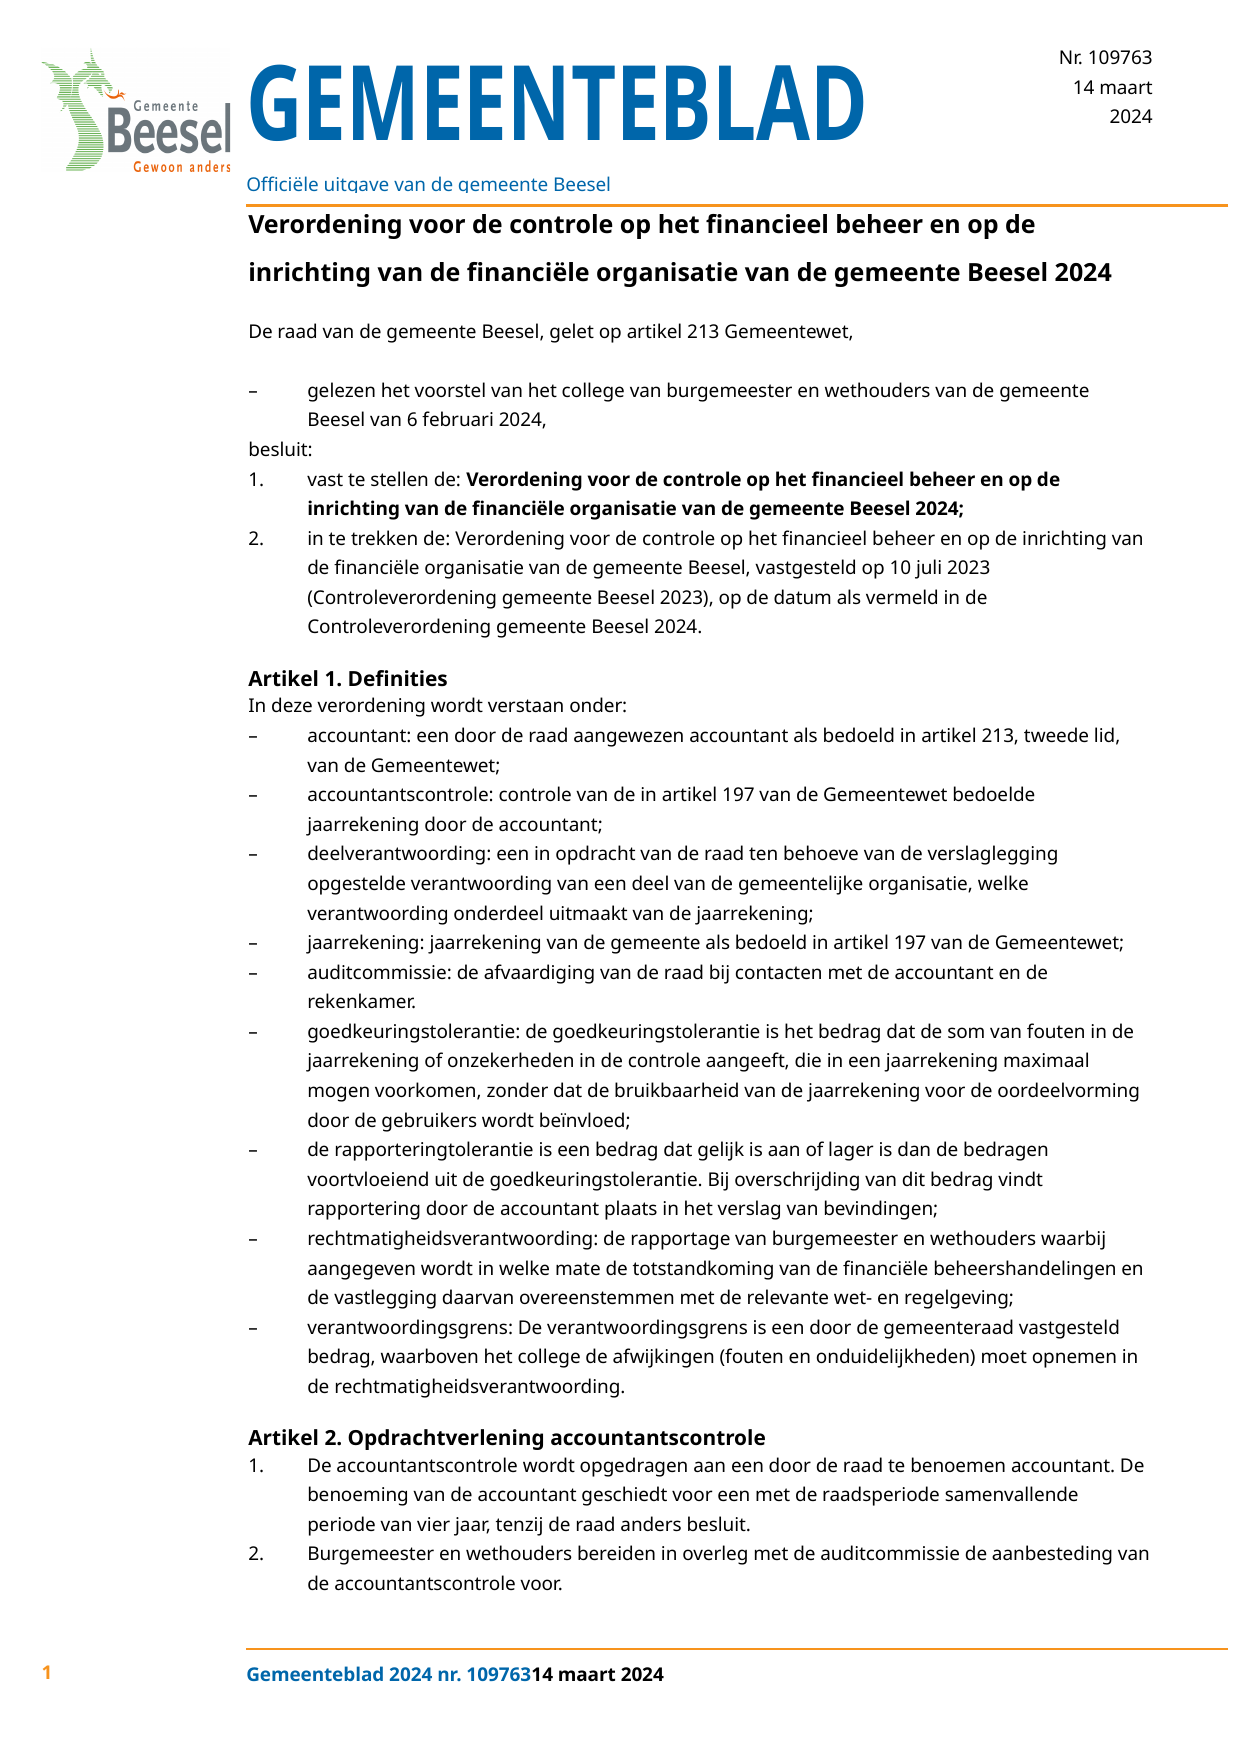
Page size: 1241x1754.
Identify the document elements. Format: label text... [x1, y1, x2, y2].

list gelezen het voorstel van het college van burgemeester en wethouders van de gemeente Beesel van 6 februari 2024, [248, 377, 1152, 432]
text Artikel 1. Definities [248, 664, 1152, 693]
list goedkeuringstolerantie: de goedkeuringstolerantie is het bedrag dat de som van fouten in de jaarrekening of onzekerheden in de controle aangeeft, die in een jaarrekening maximaal mogen voorkomen, zonder dat de bruikbaarheid van de jaarrekening voor de oordeelvorming door de gebruikers wordt beïnvloed; [248, 1018, 1152, 1132]
text Verordening voor de controle op het financieel beheer en op de inrichting van de financiële organisatie van de gemeente Beesel 2024 [248, 207, 1152, 288]
list verantwoordingsgrens: De verantwoordingsgrens is een door de gemeenteraad vastgesteld bedrag, waarboven het college de afwijkingen (fouten en onduidelijkheden) moet opnemen in de rechtmatigheidsverantwoording. [248, 1314, 1152, 1399]
list in te trekken de: Verordening voor de controle op het financieel beheer en op de inrichting van de financiële organisatie van de gemeente Beesel, vastgesteld op 10 juli 2023 (Controleverordening gemeente Beesel 2023), op de datum als vermeld in de Controleverordening gemeente Beesel 2024. [248, 525, 1152, 639]
list vast te stellen de: Verordening voor de controle op het financieel beheer en op de inrichting van de financiële organisatie van de gemeente Beesel 2024; [248, 466, 1152, 521]
list accountant: een door de raad aangewezen accountant als bedoeld in artikel 213, tweede lid, van de Gemeentewet; [248, 722, 1152, 777]
text besluit: [248, 436, 1152, 462]
list auditcommissie: de afvaardiging van de raad bij contacten met de accountant en de rekenkamer. [248, 959, 1152, 1014]
list Burgemeester en wethouders bereiden in overleg met de auditcommissie de aanbesteding van de accountantscontrole voor. [248, 1541, 1152, 1596]
list deelverantwoording: een in opdracht van de raad ten behoeve van de verslaglegging opgestelde verantwoording van een deel van de gemeentelijke organisatie, welke verantwoording onderdeel uitmaakt van de jaarrekening; [248, 841, 1152, 925]
text De raad van de gemeente Beesel, gelet op artikel 213 Gemeentewet, [248, 318, 1152, 344]
list accountantscontrole: controle van de in artikel 197 van de Gemeentewet bedoelde jaarrekening door de accountant; [248, 781, 1152, 837]
picture [41, 47, 231, 172]
list rechtmatigheidsverantwoording: de rapportage van burgemeester en wethouders waarbij aangegeven wordt in welke mate de totstandkoming van de financiële beheershandelingen en de vastlegging daarvan overeenstemmen met de relevante wet- en regelgeving; [248, 1225, 1152, 1310]
text Artikel 2. Opdrachtverlening accountantscontrole [248, 1423, 1152, 1452]
list de rapporteringtolerantie is een bedrag dat gelijk is aan of lager is dan de bedragen voortvloeiend uit de goedkeuringstolerantie. Bij overschrijding van dit bedrag vindt rapportering door de accountant plaats in het verslag van bevindingen; [248, 1136, 1152, 1221]
list De accountantscontrole wordt opgedragen aan een door de raad te benoemen accountant. De benoeming van de accountant geschiedt voor een met de raadsperiode samenvallende periode van vier jaar, tenzij de raad anders besluit. [248, 1452, 1152, 1537]
list jaarrekening: jaarrekening van de gemeente als bedoeld in artikel 197 van de Gemeentewet; [248, 929, 1152, 955]
text In deze verordening wordt verstaan onder: [248, 693, 1152, 718]
